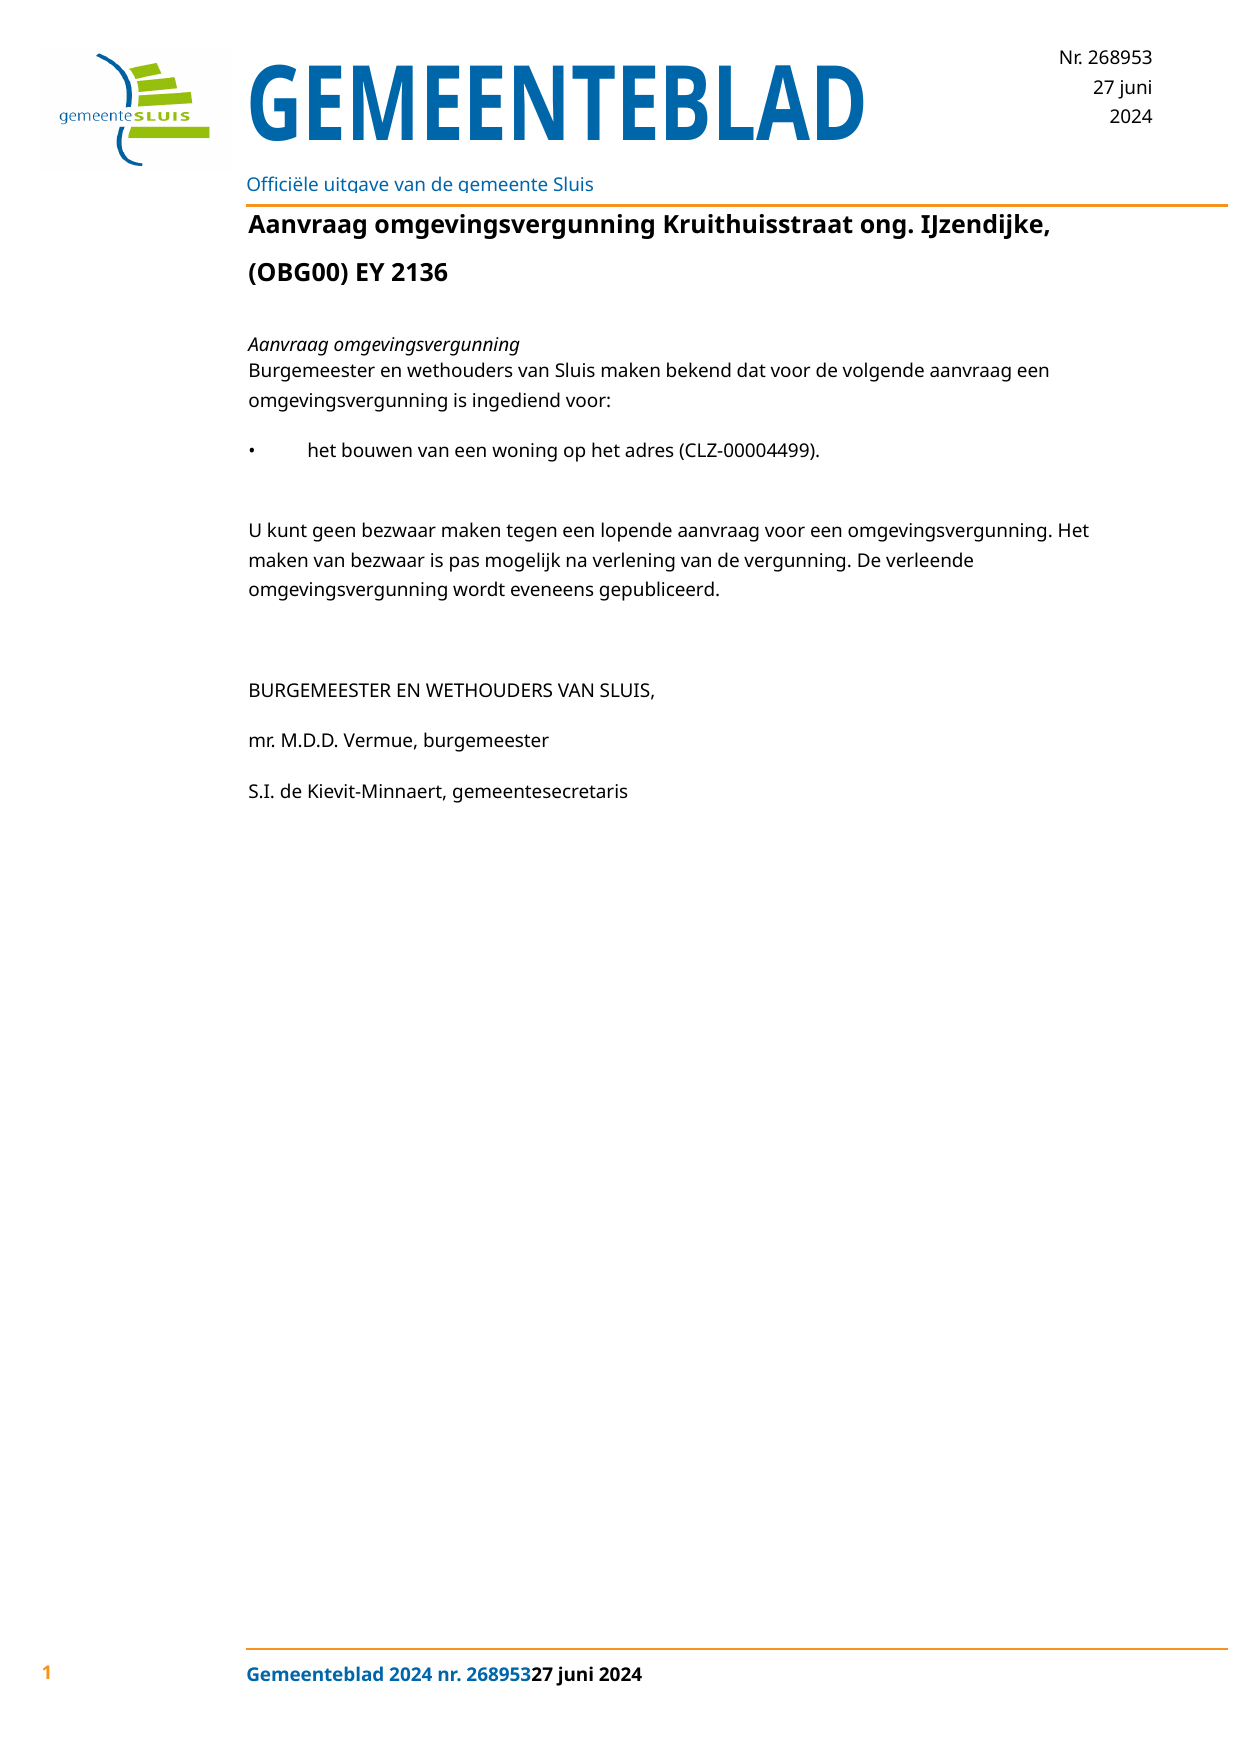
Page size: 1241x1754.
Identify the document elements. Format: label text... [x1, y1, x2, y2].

list het bouwen van een woning op het adres (CLZ-00004499). [248, 437, 1152, 463]
text U kunt geen bezwaar maken tegen een lopende aanvraag voor een omgevingsvergunning. Het maken van bezwaar is pas mogelijk na verlening van de vergunning. De verleende omgevingsvergunning wordt eveneens gepubliceerd. [248, 517, 1152, 602]
text Aanvraag omgevingsvergunning [248, 331, 1152, 357]
text Aanvraag omgevingsvergunning Kruithuisstraat ong. IJzendijke, (OBG00) EY 2136 [248, 207, 1152, 288]
text mr. M.D.D. Vermue, burgemeester [248, 728, 1152, 753]
text S.I. de Kievit-Minnaert, gemeentesecretaris [248, 778, 1152, 804]
picture [41, 47, 231, 172]
text Burgemeester en wethouders van Sluis maken bekend dat voor de volgende aanvraag een omgevingsvergunning is ingediend voor: [248, 357, 1152, 412]
text BURGEMEESTER EN WETHOUDERS VAN SLUIS, [248, 677, 1152, 703]
